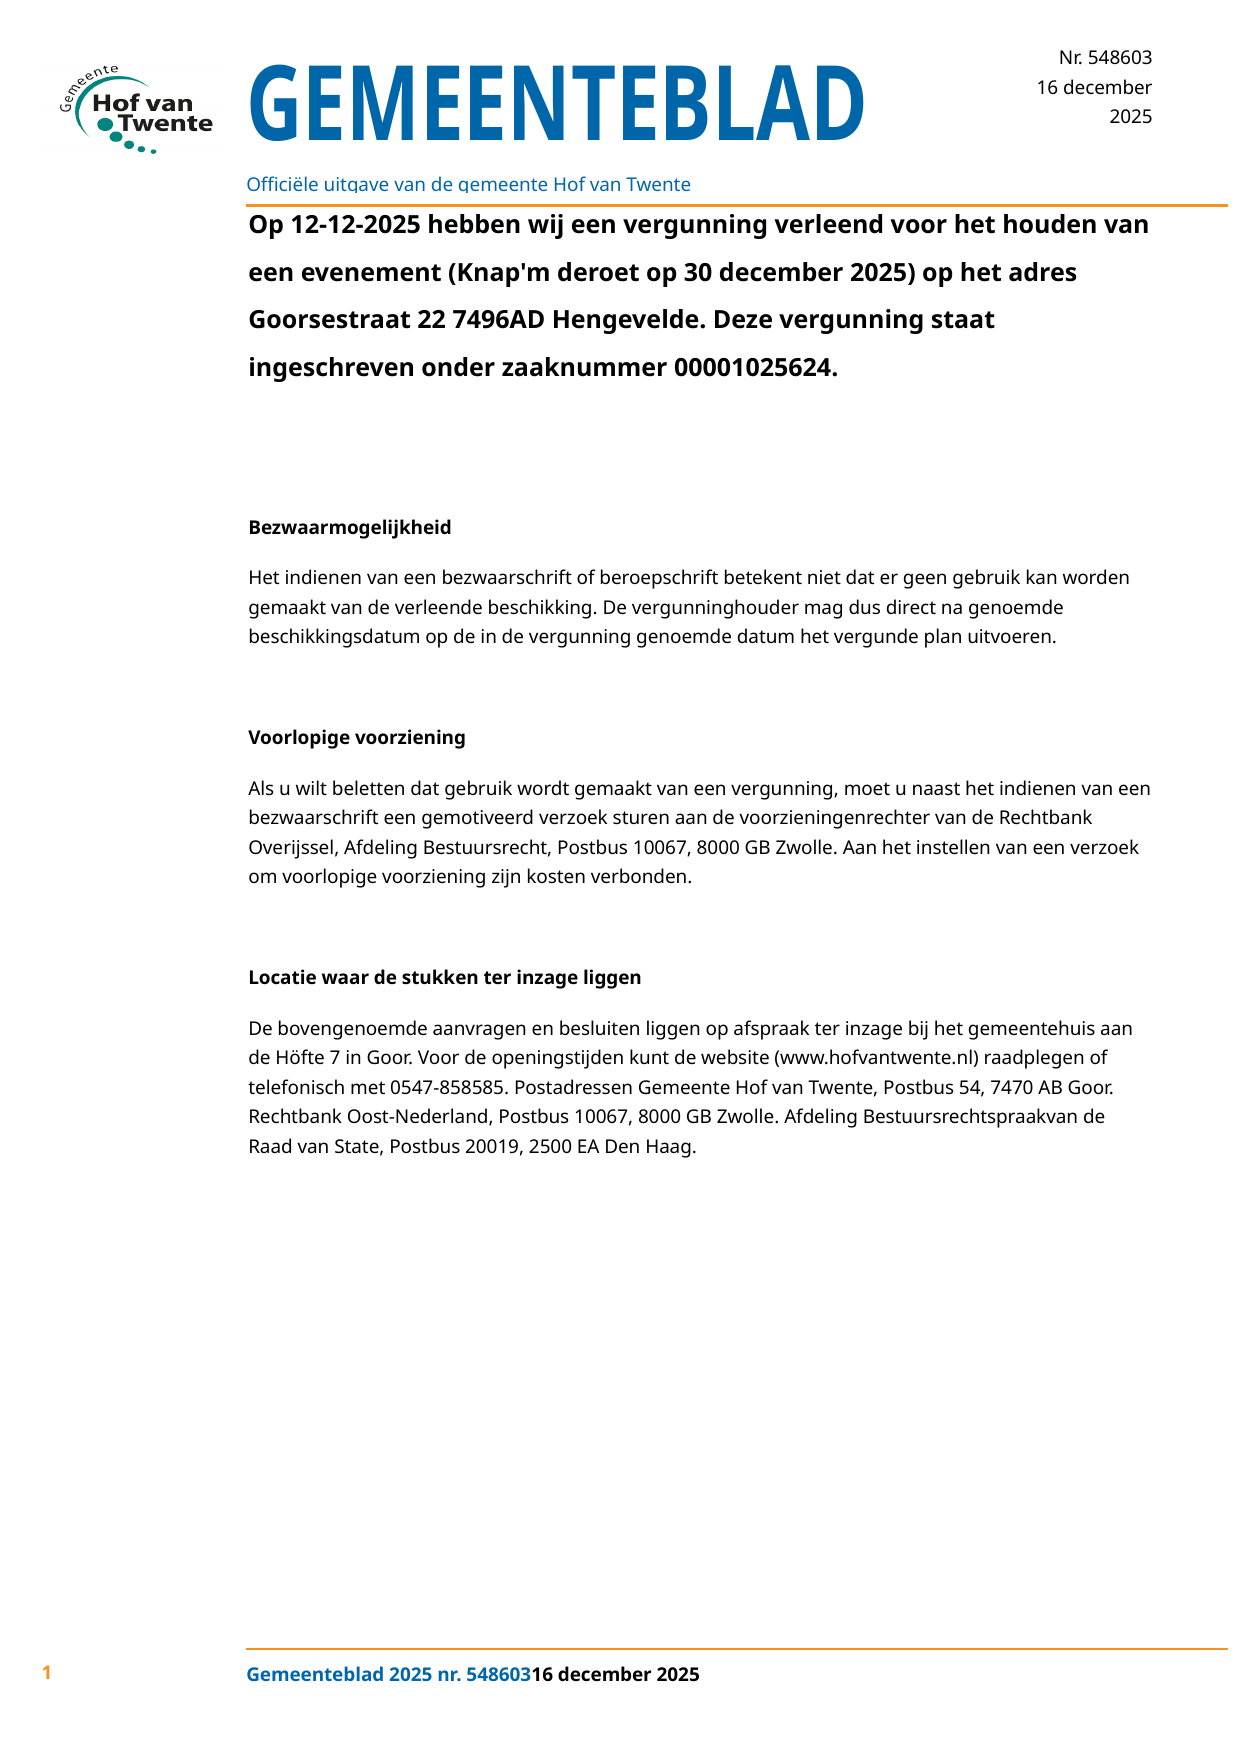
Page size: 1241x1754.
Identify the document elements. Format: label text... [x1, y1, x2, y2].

text De bovengenoemde aanvragen en besluiten liggen op afspraak ter inzage bij het gemeentehuis aan de Höfte 7 in Goor. Voor de openingstijden kunt de website (www.hofvantwente.nl) raadplegen of telefonisch met 0547-858585. Postadressen Gemeente Hof van Twente, Postbus 54, 7470 AB Goor. Rechtbank Oost-Nederland, Postbus 10067, 8000 GB Zwolle. Afdeling Bestuursrechtspraakvan de Raad van State, Postbus 20019, 2500 EA Den Haag. [248, 1015, 1152, 1159]
picture [41, 47, 231, 172]
text Op 12-12-2025 hebben wij een vergunning verleend voor het houden van een evenement (Knap'm deroet op 30 december 2025) op het adres Goorsestraat 22 7496AD Hengevelde. Deze vergunning staat ingeschreven onder zaaknummer 00001025624. [248, 207, 1152, 384]
text Locatie waar de stukken ter inzage liggen [248, 964, 1152, 990]
text Bezwaarmogelijkheid [248, 514, 1152, 540]
text Als u wilt beletten dat gebruik wordt gemaakt van een vergunning, moet u naast het indienen van een bezwaarschrift een gemotiveerd verzoek sturen aan de voorzieningenrechter van de Rechtbank Overijssel, Afdeling Bestuursrecht, Postbus 10067, 8000 GB Zwolle. Aan het instellen van een verzoek om voorlopige voorziening zijn kosten verbonden. [248, 775, 1152, 889]
text Het indienen van een bezwaarschrift of beroepschrift betekent niet dat er geen gebruik kan worden gemaakt van de verleende beschikking. De vergunninghouder mag dus direct na genoemde beschikkingsdatum op de in de vergunning genoemde datum het vergunde plan uitvoeren. [248, 564, 1152, 649]
text Voorlopige voorziening [248, 724, 1152, 750]
